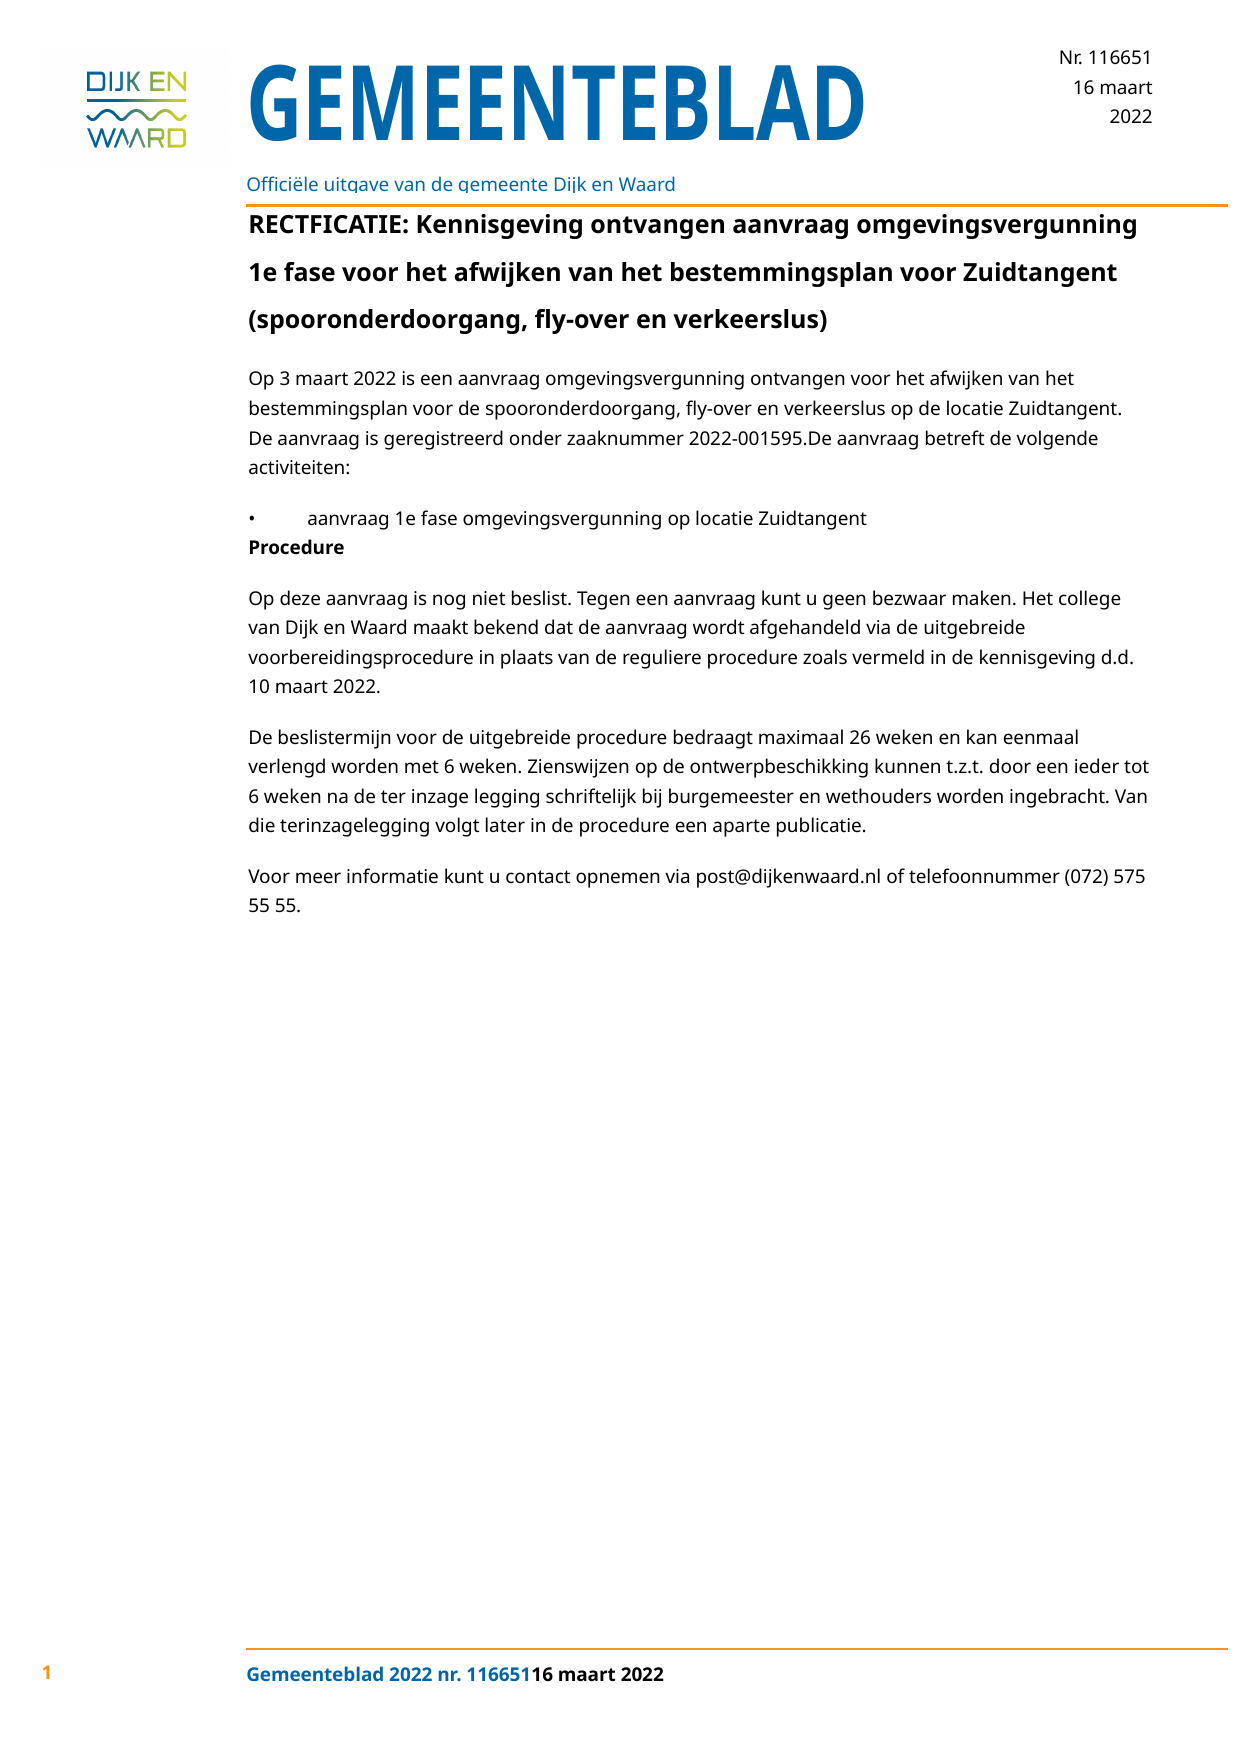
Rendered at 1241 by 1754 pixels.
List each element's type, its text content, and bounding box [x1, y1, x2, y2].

text Procedure [248, 534, 1152, 560]
text Voor meer informatie kunt u contact opnemen via post@dijkenwaard.nl of telefoonnummer (072) 575 55 55. [248, 863, 1152, 918]
list aanvraag 1e fase omgevingsvergunning op locatie Zuidtangent [248, 505, 1152, 530]
text RECTFICATIE: Kennisgeving ontvangen aanvraag omgevingsvergunning 1e fase voor het afwijken van het bestemmingsplan voor Zuidtangent (spooronderdoorgang, fly-over en verkeerslus) [248, 207, 1152, 336]
text Op deze aanvraag is nog niet beslist. Tegen een aanvraag kunt u geen bezwaar maken. Het college van Dijk en Waard maakt bekend dat de aanvraag wordt afgehandeld via de uitgebreide voorbereidingsprocedure in plaats van de reguliere procedure zoals vermeld in de kennisgeving d.d. 10 maart 2022. [248, 585, 1152, 699]
picture [41, 47, 231, 172]
text Op 3 maart 2022 is een aanvraag omgevingsvergunning ontvangen voor het afwijken van het bestemmingsplan voor de spooronderdoorgang, fly-over en verkeerslus op de locatie Zuidtangent. De aanvraag is geregistreerd onder zaaknummer 2022-001595.De aanvraag betreft de volgende activiteiten: [248, 366, 1152, 480]
text De beslistermijn voor de uitgebreide procedure bedraagt maximaal 26 weken en kan eenmaal verlengd worden met 6 weken. Zienswijzen op de ontwerpbeschikking kunnen t.z.t. door een ieder tot 6 weken na de ter inzage legging schriftelijk bij burgemeester en wethouders worden ingebracht. Van die terinzagelegging volgt later in de procedure een aparte publicatie. [248, 724, 1152, 838]
